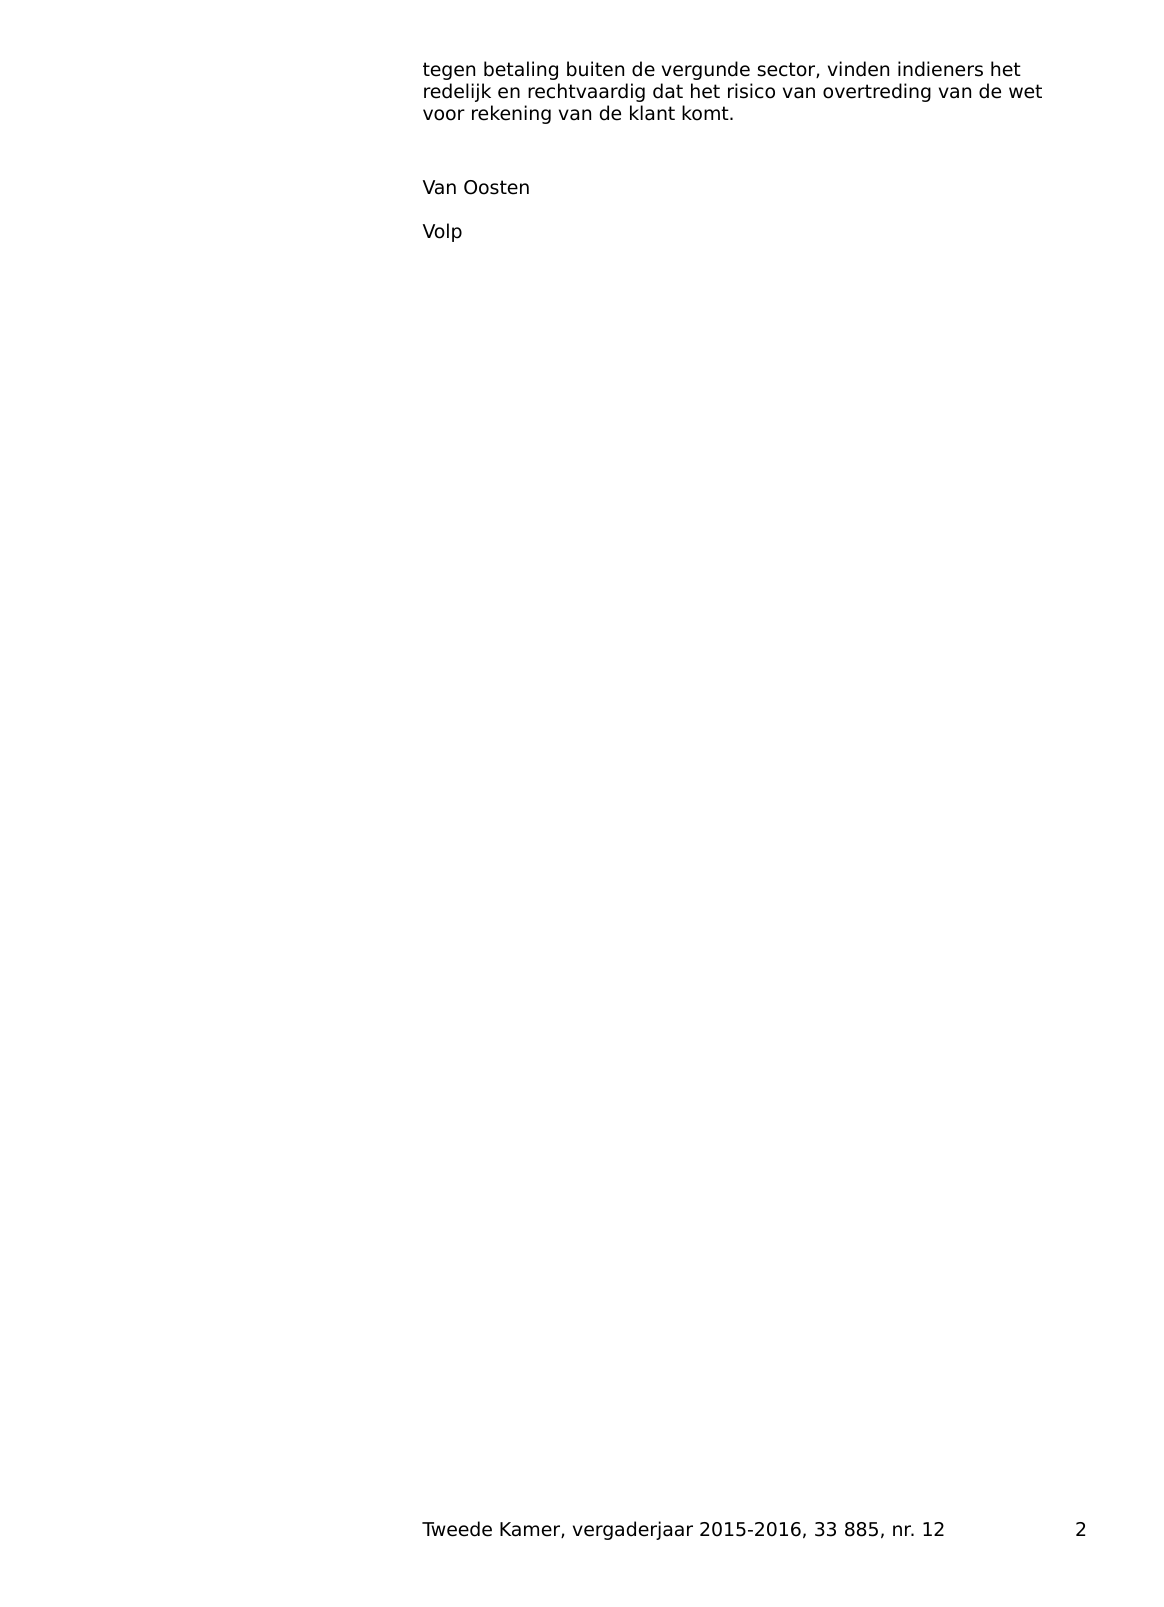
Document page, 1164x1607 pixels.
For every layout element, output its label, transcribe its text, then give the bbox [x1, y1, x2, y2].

text tegen betaling buiten de vergunde sector, vinden indieners het redelijk en rechtvaardig dat het risico van overtreding van de wet voor rekening van de klant komt. [422, 59, 1087, 125]
text Van Oosten Volp [422, 155, 1087, 243]
